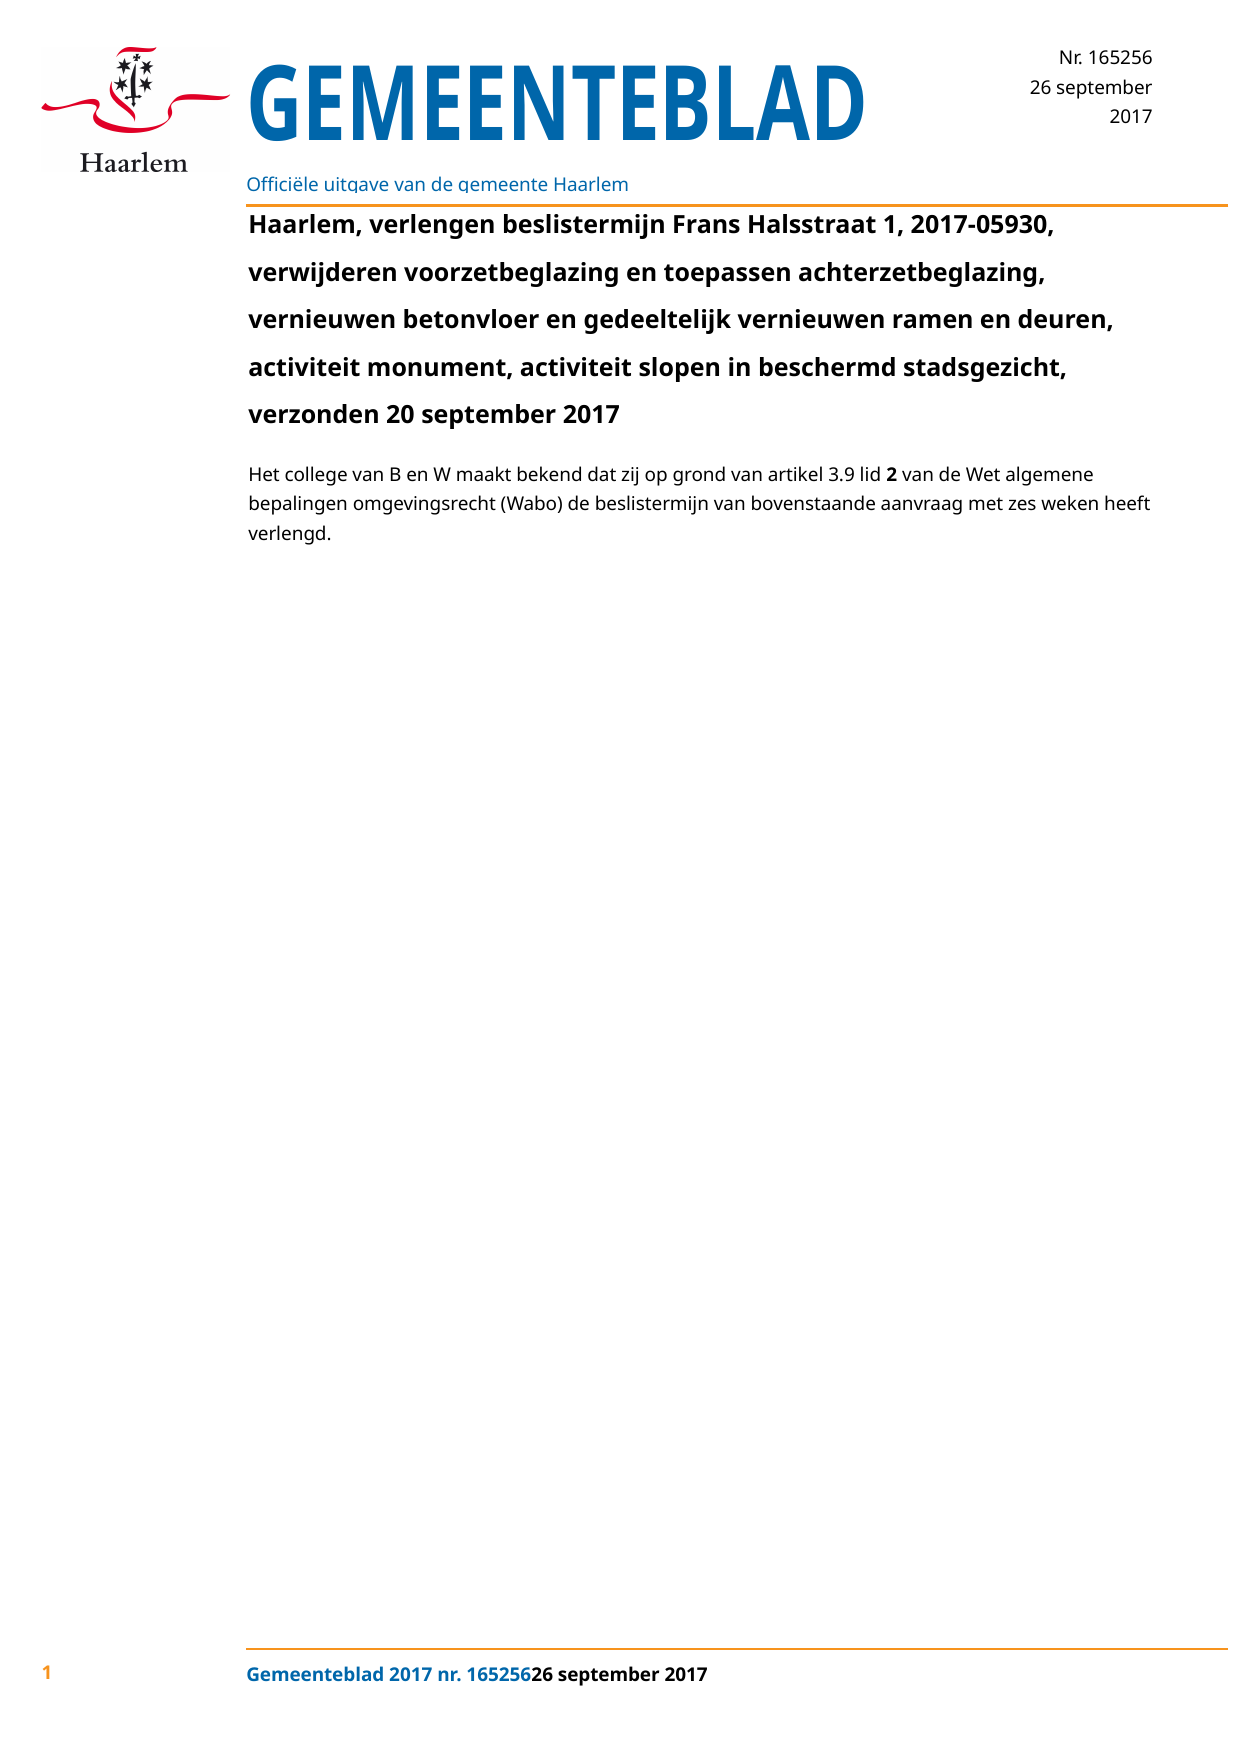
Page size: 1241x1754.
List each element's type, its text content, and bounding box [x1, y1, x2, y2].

picture [41, 47, 231, 172]
text Haarlem, verlengen beslistermijn Frans Halsstraat 1, 2017-05930, verwijderen voorzetbeglazing en toepassen achterzetbeglazing, vernieuwen betonvloer en gedeeltelijk vernieuwen ramen en deuren, activiteit monument, activiteit slopen in beschermd stadsgezicht, verzonden 20 september 2017 [248, 207, 1152, 431]
text Het college van B en W maakt bekend dat zij op grond van artikel 3.9 lid 2 van de Wet algemene bepalingen omgevingsrecht (Wabo) de beslistermijn van bovenstaande aanvraag met zes weken heeft verlengd. [248, 461, 1152, 546]
